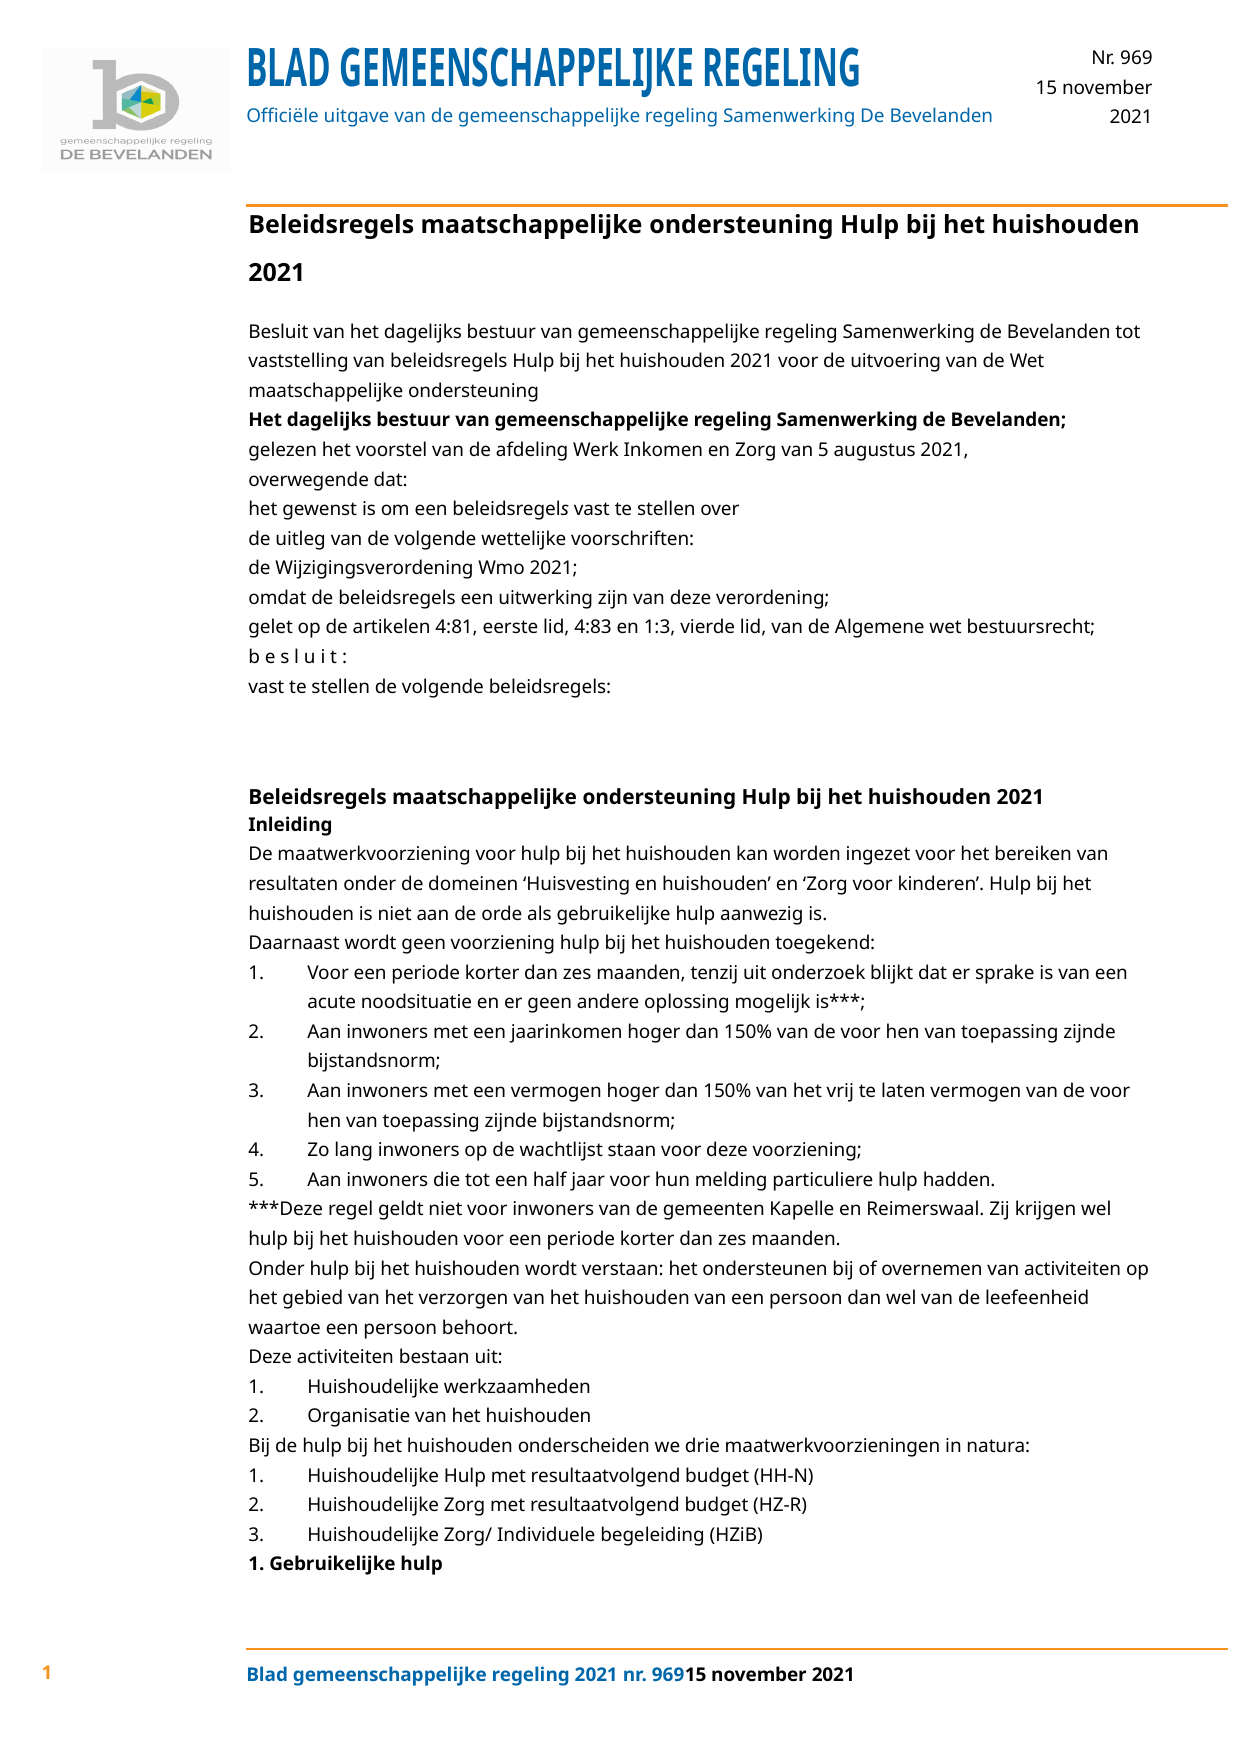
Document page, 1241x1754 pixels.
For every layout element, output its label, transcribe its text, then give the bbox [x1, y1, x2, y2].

text Het dagelijks bestuur van gemeenschappelijke regeling Samenwerking de Bevelanden; [248, 407, 1152, 432]
text b e s l u i t : [248, 643, 1152, 669]
text ***Deze regel geldt niet voor inwoners van de gemeenten Kapelle en Reimerswaal. Zij krijgen wel hulp bij het huishouden voor een periode korter dan zes maanden. [248, 1196, 1152, 1251]
list Zo lang inwoners op de wachtlijst staan voor deze voorziening; [248, 1136, 1152, 1162]
text Inleiding [248, 811, 1152, 837]
list Huishoudelijke Zorg/ Individuele begeleiding (HZiB) [248, 1521, 1152, 1547]
list Huishoudelijke Zorg met resultaatvolgend budget (HZ-R) [248, 1491, 1152, 1517]
list Huishoudelijke Hulp met resultaatvolgend budget (HH-N) [248, 1462, 1152, 1487]
list Voor een periode korter dan zes maanden, tenzij uit onderzoek blijkt dat er sprake is van een acute noodsituatie en er geen andere oplossing mogelijk is***; [248, 959, 1152, 1014]
text Besluit van het dagelijks bestuur van gemeenschappelijke regeling Samenwerking de Bevelanden tot vaststelling van beleidsregels Hulp bij het huishouden 2021 voor de uitvoering van de Wet maatschappelijke ondersteuning [248, 318, 1152, 403]
text vast te stellen de volgende beleidsregels: [248, 673, 1152, 699]
text de Wijzigingsverordening Wmo 2021; [248, 554, 1152, 580]
text overwegende dat: [248, 466, 1152, 492]
text Beleidsregels maatschappelijke ondersteuning Hulp bij het huishouden 2021 [248, 207, 1152, 288]
list Aan inwoners die tot een half jaar voor hun melding particuliere hulp hadden. [248, 1166, 1152, 1192]
text Beleidsregels maatschappelijke ondersteuning Hulp bij het huishouden 2021 [248, 782, 1152, 811]
list Aan inwoners met een jaarinkomen hoger dan 150% van de voor hen van toepassing zijnde bijstandsnorm; [248, 1018, 1152, 1073]
text omdat de beleidsregels een uitwerking zijn van deze verordening; [248, 584, 1152, 610]
picture [41, 47, 231, 172]
text de uitleg van de volgende wettelijke voorschriften: [248, 525, 1152, 551]
list Huishoudelijke werkzaamheden [248, 1373, 1152, 1399]
list Organisatie van het huishouden [248, 1403, 1152, 1428]
text het gewenst is om een beleidsregels vast te stellen over [248, 495, 1152, 521]
text 1. Gebruikelijke hulp [248, 1551, 1152, 1576]
text gelet op de artikelen 4:81, eerste lid, 4:83 en 1:3, vierde lid, van de Algemene wet bestuursrecht; [248, 614, 1152, 639]
text Onder hulp bij het huishouden wordt verstaan: het ondersteunen bij of overnemen van activiteiten op het gebied van het verzorgen van het huishouden van een persoon dan wel van de leefeenheid waartoe een persoon behoort. [248, 1255, 1152, 1339]
text Deze activiteiten bestaan uit: [248, 1343, 1152, 1369]
text Bij de hulp bij het huishouden onderscheiden we drie maatwerkvoorzieningen in natura: [248, 1432, 1152, 1458]
list Aan inwoners met een vermogen hoger dan 150% van het vrij te laten vermogen van de voor hen van toepassing zijnde bijstandsnorm; [248, 1077, 1152, 1132]
text gelezen het voorstel van de afdeling Werk Inkomen en Zorg van 5 augustus 2021, [248, 436, 1152, 462]
text De maatwerkvoorziening voor hulp bij het huishouden kan worden ingezet voor het bereiken van resultaten onder de domeinen ‘Huisvesting en huishouden’ en ‘Zorg voor kinderen’. Hulp bij het huishouden is niet aan de orde als gebruikelijke hulp aanwezig is. [248, 841, 1152, 925]
text Daarnaast wordt geen voorziening hulp bij het huishouden toegekend: [248, 929, 1152, 955]
